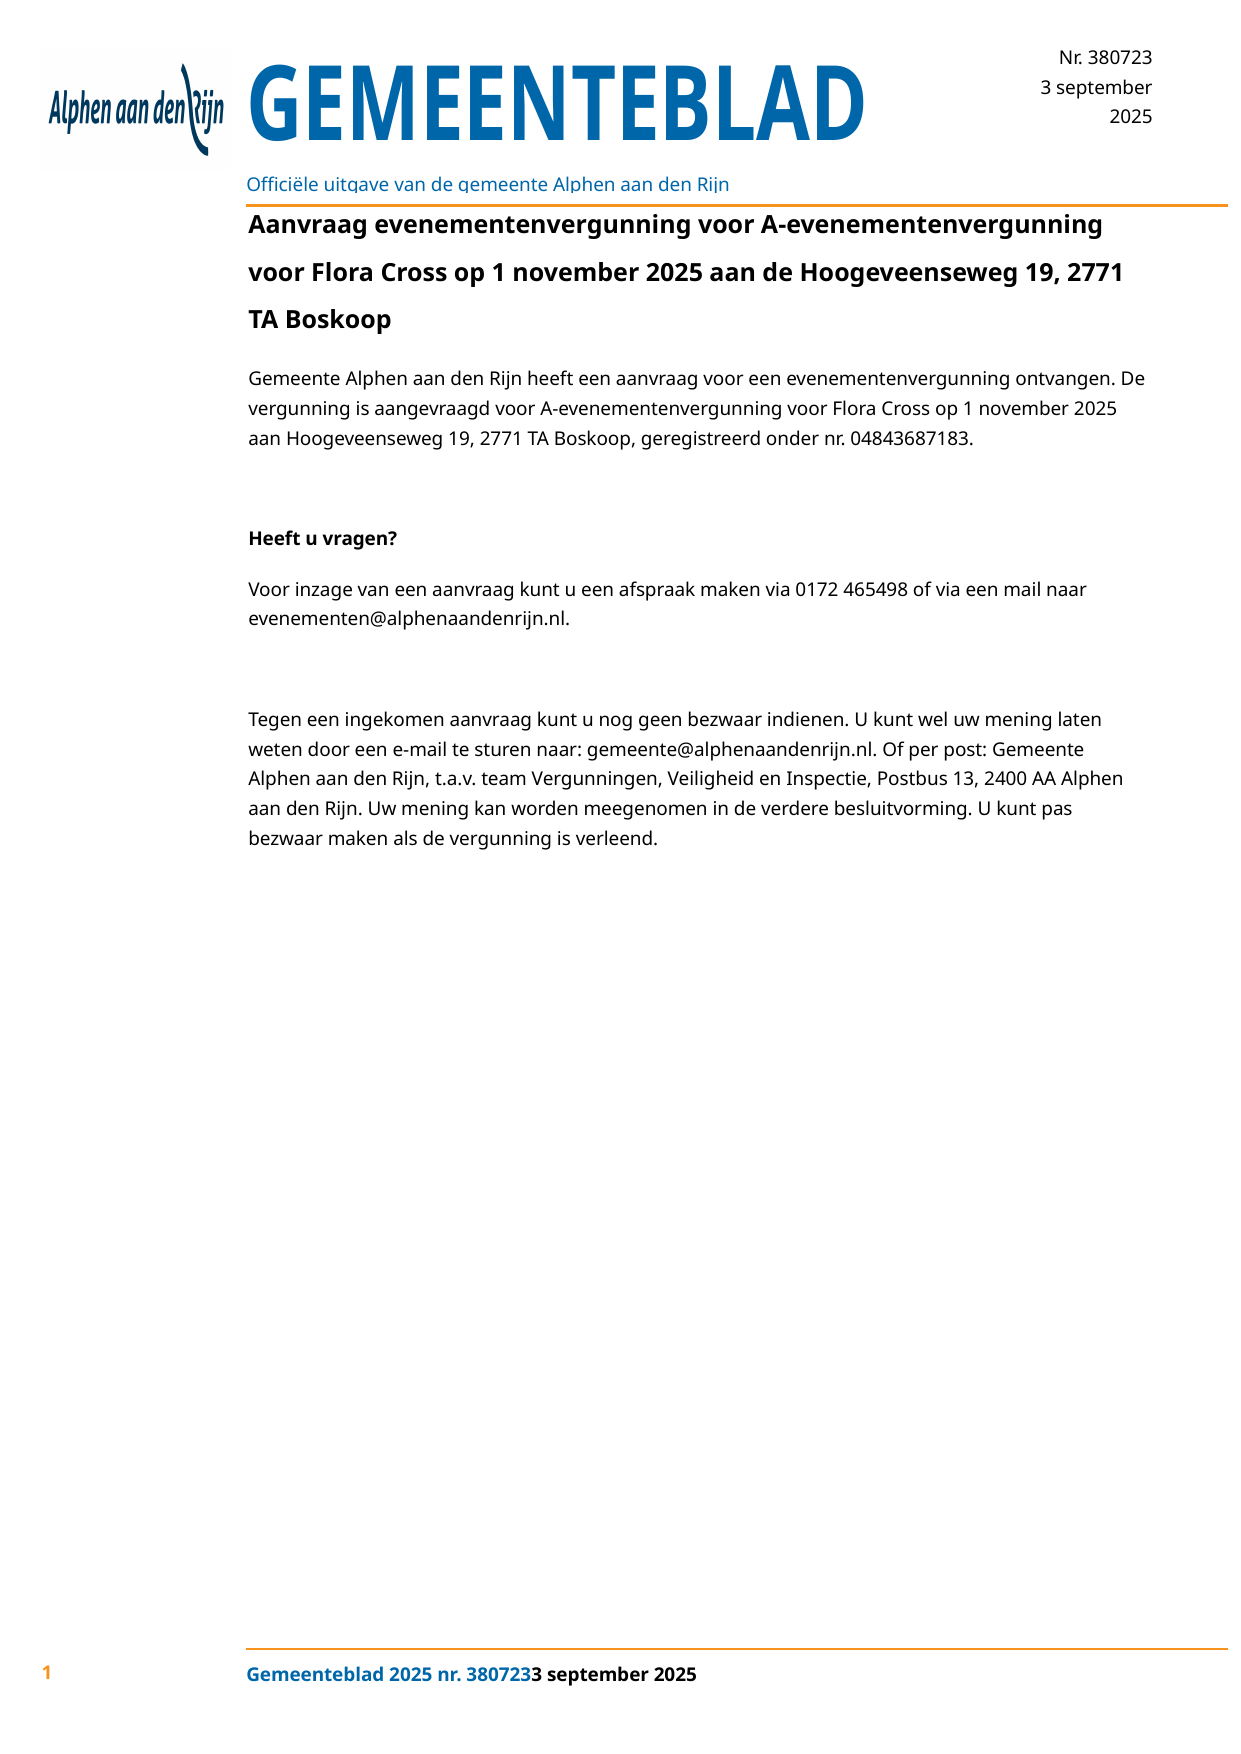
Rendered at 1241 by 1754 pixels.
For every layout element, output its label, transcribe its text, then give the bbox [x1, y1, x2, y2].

text Tegen een ingekomen aanvraag kunt u nog geen bezwaar indienen. U kunt wel uw mening laten weten door een e-mail te sturen naar: gemeente@alphenaandenrijn.nl. Of per post: Gemeente Alphen aan den Rijn, t.a.v. team Vergunningen, Veiligheid en Inspectie, Postbus 13, 2400 AA Alphen aan den Rijn. Uw mening kan worden meegenomen in de verdere besluitvorming. U kunt pas bezwaar maken als de vergunning is verleend. [248, 706, 1152, 850]
text Gemeente Alphen aan den Rijn heeft een aanvraag voor een evenementenvergunning ontvangen. De vergunning is aangevraagd voor A-evenementenvergunning voor Flora Cross op 1 november 2025 aan Hoogeveenseweg 19, 2771 TA Boskoop, geregistreerd onder nr. 04843687183. [248, 366, 1152, 450]
text Voor inzage van een aanvraag kunt u een afspraak maken via 0172 465498 of via een mail naar evenementen@alphenaandenrijn.nl. [248, 576, 1152, 631]
picture [41, 47, 231, 172]
text Aanvraag evenementenvergunning voor A-evenementenvergunning voor Flora Cross op 1 november 2025 aan de Hoogeveenseweg 19, 2771 TA Boskoop [248, 207, 1152, 336]
text Heeft u vragen? [248, 526, 1152, 551]
